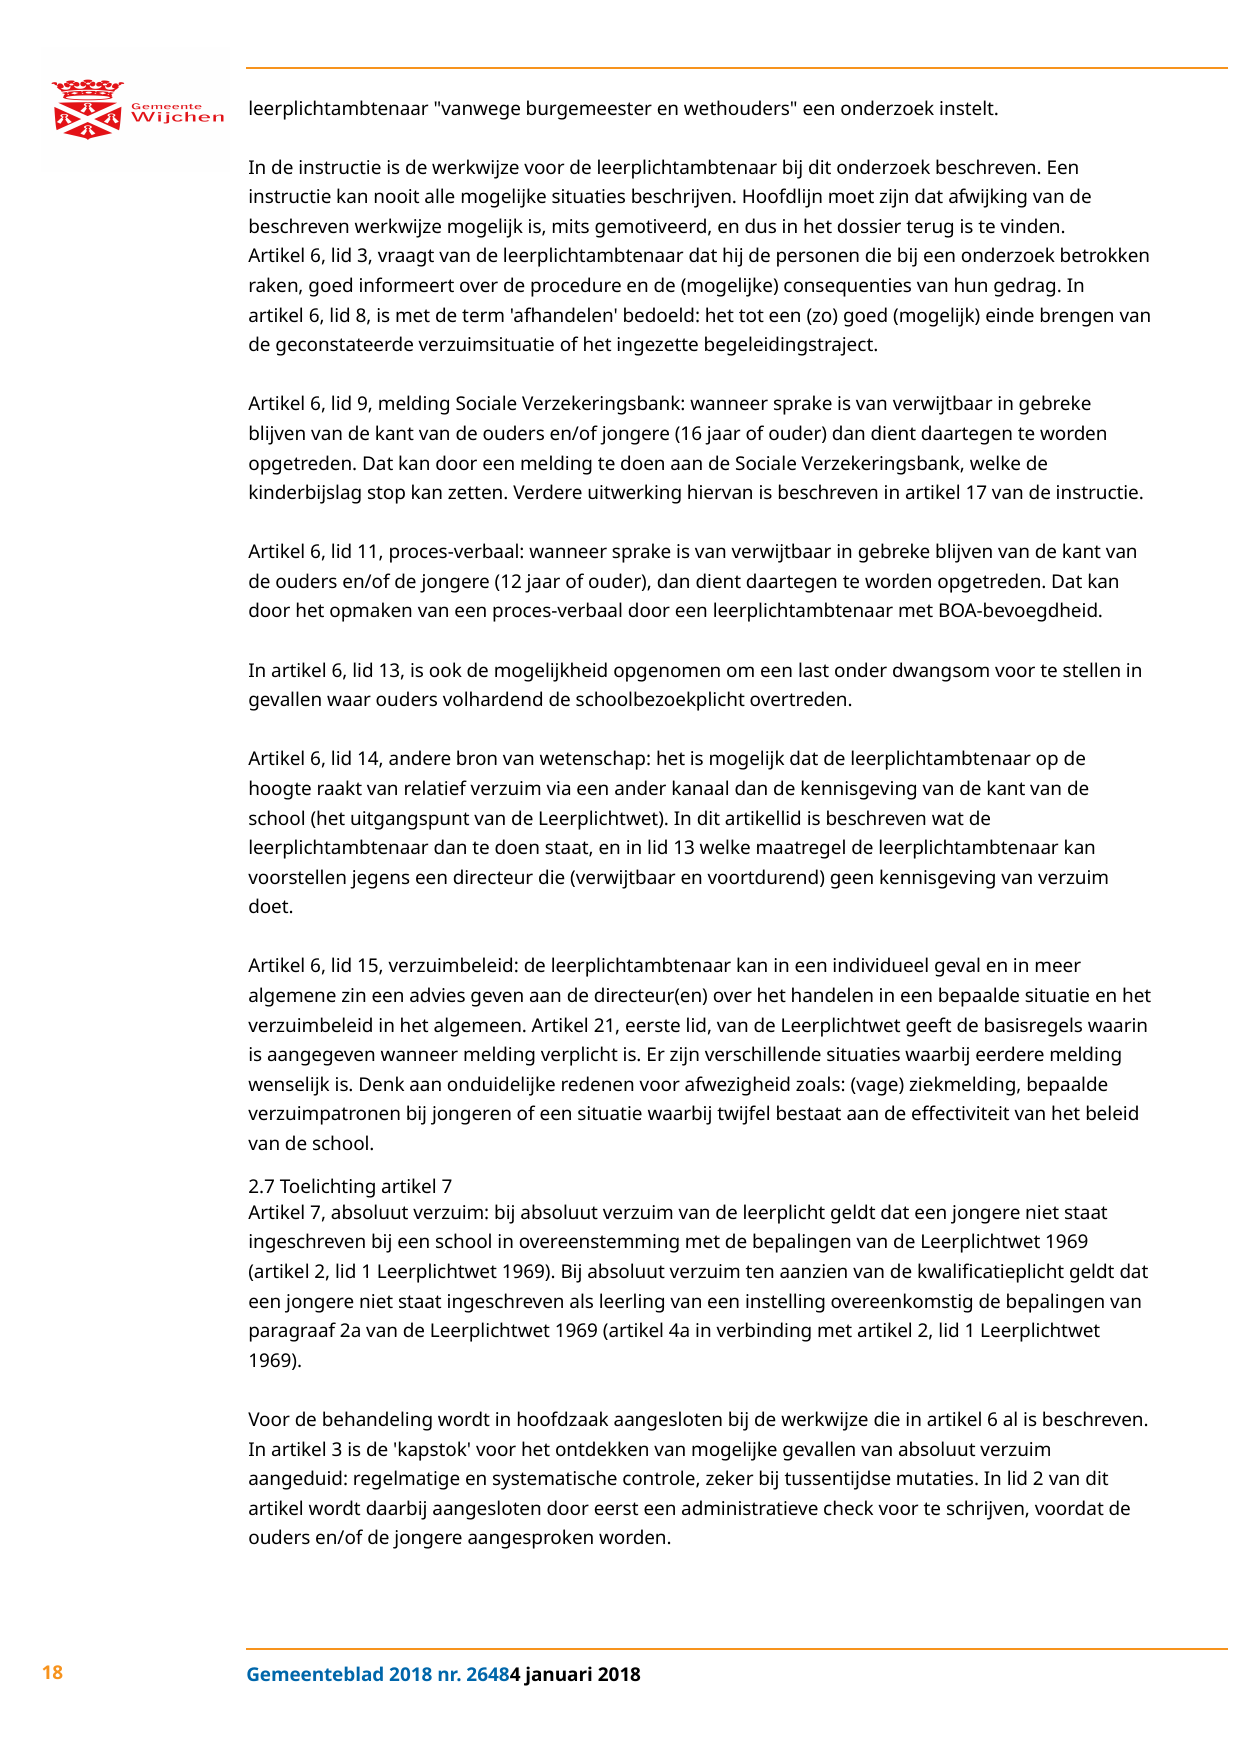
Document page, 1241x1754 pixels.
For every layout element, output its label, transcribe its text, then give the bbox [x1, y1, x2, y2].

text Artikel 6, lid 11, proces-verbaal: wanneer sprake is van verwijtbaar in gebreke blijven van de kant van de ouders en/of de jongere (12 jaar of ouder), dan dient daartegen te worden opgetreden. Dat kan door het opmaken van een proces-verbaal door een leerplichtambtenaar met BOA-bevoegdheid. [248, 538, 1152, 623]
picture [41, 47, 231, 172]
text In artikel 6, lid 13, is ook de mogelijkheid opgenomen om een last onder dwangsom voor te stellen in gevallen waar ouders volhardend de schoolbezoekplicht overtreden. [248, 657, 1152, 712]
text Artikel 7, absoluut verzuim: bij absoluut verzuim van de leerplicht geldt dat een jongere niet staat ingeschreven bij een school in overeenstemming met de bepalingen van de Leerplichtwet 1969 (artikel 2, lid 1 Leerplichtwet 1969). Bij absoluut verzuim ten aanzien van de kwalificatieplicht geldt dat een jongere niet staat ingeschreven als leerling van een instelling overeenkomstig de bepalingen van paragraaf 2a van de Leerplichtwet 1969 (artikel 4a in verbinding met artikel 2, lid 1 Leerplichtwet 1969). [248, 1199, 1152, 1373]
text leerplichtambtenaar "vanwege burgemeester en wethouders" een onderzoek instelt. [248, 95, 1152, 121]
text 2.7 Toelichting artikel 7 [248, 1173, 1152, 1199]
text Artikel 6, lid 15, verzuimbeleid: de leerplichtambtenaar kan in een individueel geval en in meer algemene zin een advies geven aan de directeur(en) over het handelen in een bepaalde situatie en het verzuimbeleid in het algemeen. Artikel 21, eerste lid, van de Leerplichtwet geeft de basisregels waarin is aangegeven wanneer melding verplicht is. Er zijn verschillende situaties waarbij eerdere melding wenselijk is. Denk aan onduidelijke redenen voor afwezigheid zoals: (vage) ziekmelding, bepaalde verzuimpatronen bij jongeren of een situatie waarbij twijfel bestaat aan de effectiviteit van het beleid van de school. [248, 953, 1152, 1156]
text Artikel 6, lid 9, melding Sociale Verzekeringsbank: wanneer sprake is van verwijtbaar in gebreke blijven van de kant van de ouders en/of jongere (16 jaar of ouder) dan dient daartegen te worden opgetreden. Dat kan door een melding te doen aan de Sociale Verzekeringsbank, welke de kinderbijslag stop kan zetten. Verdere uitwerking hiervan is beschreven in artikel 17 van de instructie. [248, 391, 1152, 505]
text Voor de behandeling wordt in hoofdzaak aangesloten bij de werkwijze die in artikel 6 al is beschreven. In artikel 3 is de 'kapstok' voor het ontdekken van mogelijke gevallen van absoluut verzuim aangeduid: regelmatige en systematische controle, zeker bij tussentijdse mutaties. In lid 2 van dit artikel wordt daarbij aangesloten door eerst een administratieve check voor te schrijven, voordat de ouders en/of de jongere aangesproken worden. [248, 1406, 1152, 1550]
text Artikel 6, lid 3, vraagt van de leerplichtambtenaar dat hij de personen die bij een onderzoek betrokken raken, goed informeert over de procedure en de (mogelijke) consequenties van hun gedrag. In artikel 6, lid 8, is met de term 'afhandelen' bedoeld: het tot een (zo) goed (mogelijk) einde brengen van de geconstateerde verzuimsituatie of het ingezette begeleidingstraject. [248, 243, 1152, 357]
text Artikel 6, lid 14, andere bron van wetenschap: het is mogelijk dat de leerplichtambtenaar op de hoogte raakt van relatief verzuim via een ander kanaal dan de kennisgeving van de kant van de school (het uitgangspunt van de Leerplichtwet). In dit artikellid is beschreven wat de leerplichtambtenaar dan te doen staat, en in lid 13 welke maatregel de leerplichtambtenaar kan voorstellen jegens een directeur die (verwijtbaar en voortdurend) geen kennisgeving van verzuim doet. [248, 746, 1152, 919]
text In de instructie is de werkwijze voor de leerplichtambtenaar bij dit onderzoek beschreven. Een instructie kan nooit alle mogelijke situaties beschrijven. Hoofdlijn moet zijn dat afwijking van de beschreven werkwijze mogelijk is, mits gemotiveerd, en dus in het dossier terug is te vinden. [248, 154, 1152, 239]
